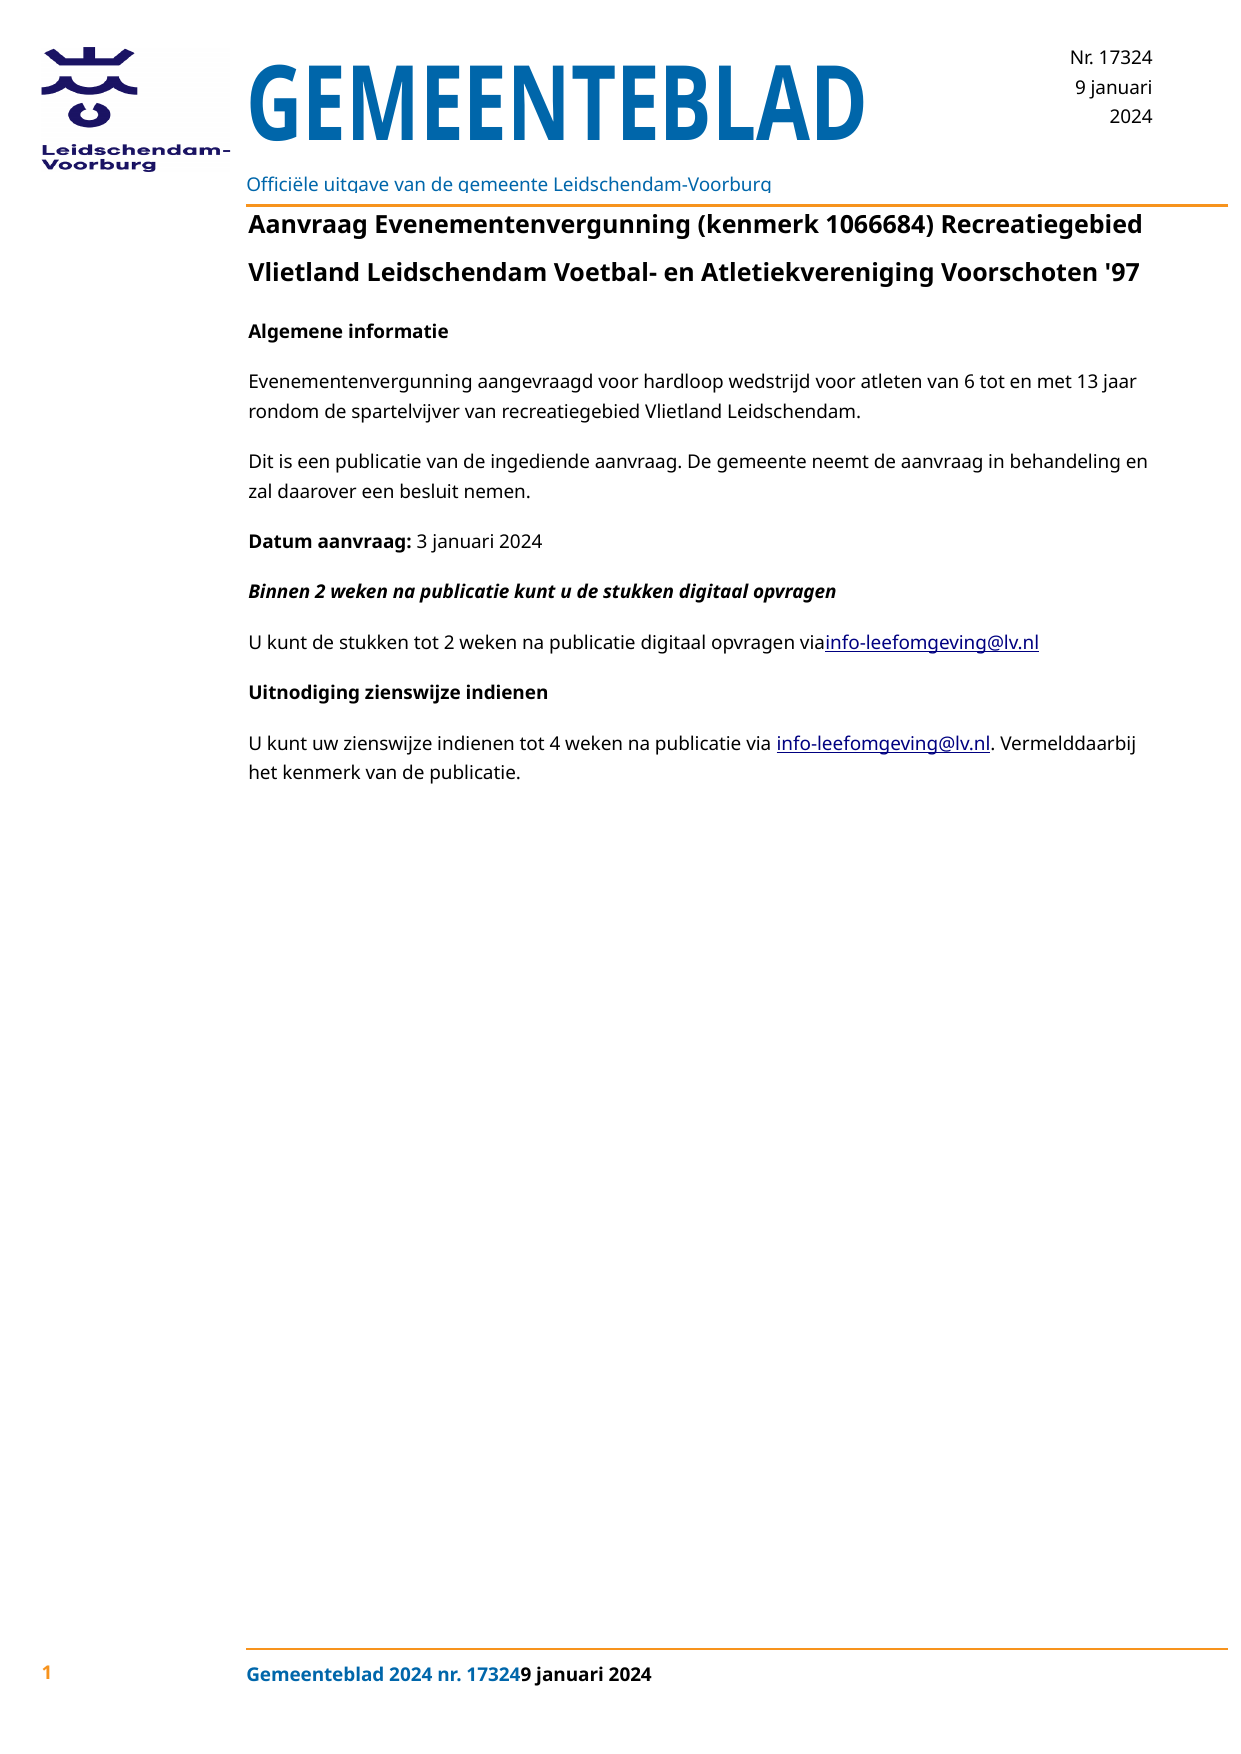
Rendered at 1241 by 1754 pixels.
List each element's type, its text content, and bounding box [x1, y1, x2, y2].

text Algemene informatie [248, 318, 1152, 344]
text Dit is een publicatie van de ingediende aanvraag. De gemeente neemt de aanvraag in behandeling en zal daarover een besluit nemen. [248, 448, 1152, 504]
text Datum aanvraag: 3 januari 2024 [248, 528, 1152, 554]
text Uitnodiging zienswijze indienen [248, 679, 1152, 705]
text Evenementenvergunning aangevraagd voor hardloop wedstrijd voor atleten van 6 tot en met 13 jaar rondom de spartelvijver van recreatiegebied Vlietland Leidschendam. [248, 368, 1152, 424]
text U kunt uw zienswijze indienen tot 4 weken na publicatie via info-leefomgeving@lv.nl. Vermelddaarbij het kenmerk van de publicatie. [248, 730, 1152, 785]
text Binnen 2 weken na publicatie kunt u de stukken digitaal opvragen [248, 579, 1152, 604]
text Aanvraag Evenementenvergunning (kenmerk 1066684) Recreatiegebied Vlietland Leidschendam Voetbal- en Atletiekvereniging Voorschoten '97 [248, 207, 1152, 288]
text U kunt de stukken tot 2 weken na publicatie digitaal opvragen viainfo-leefomgeving@lv.nl [248, 629, 1152, 655]
picture [41, 47, 231, 172]
